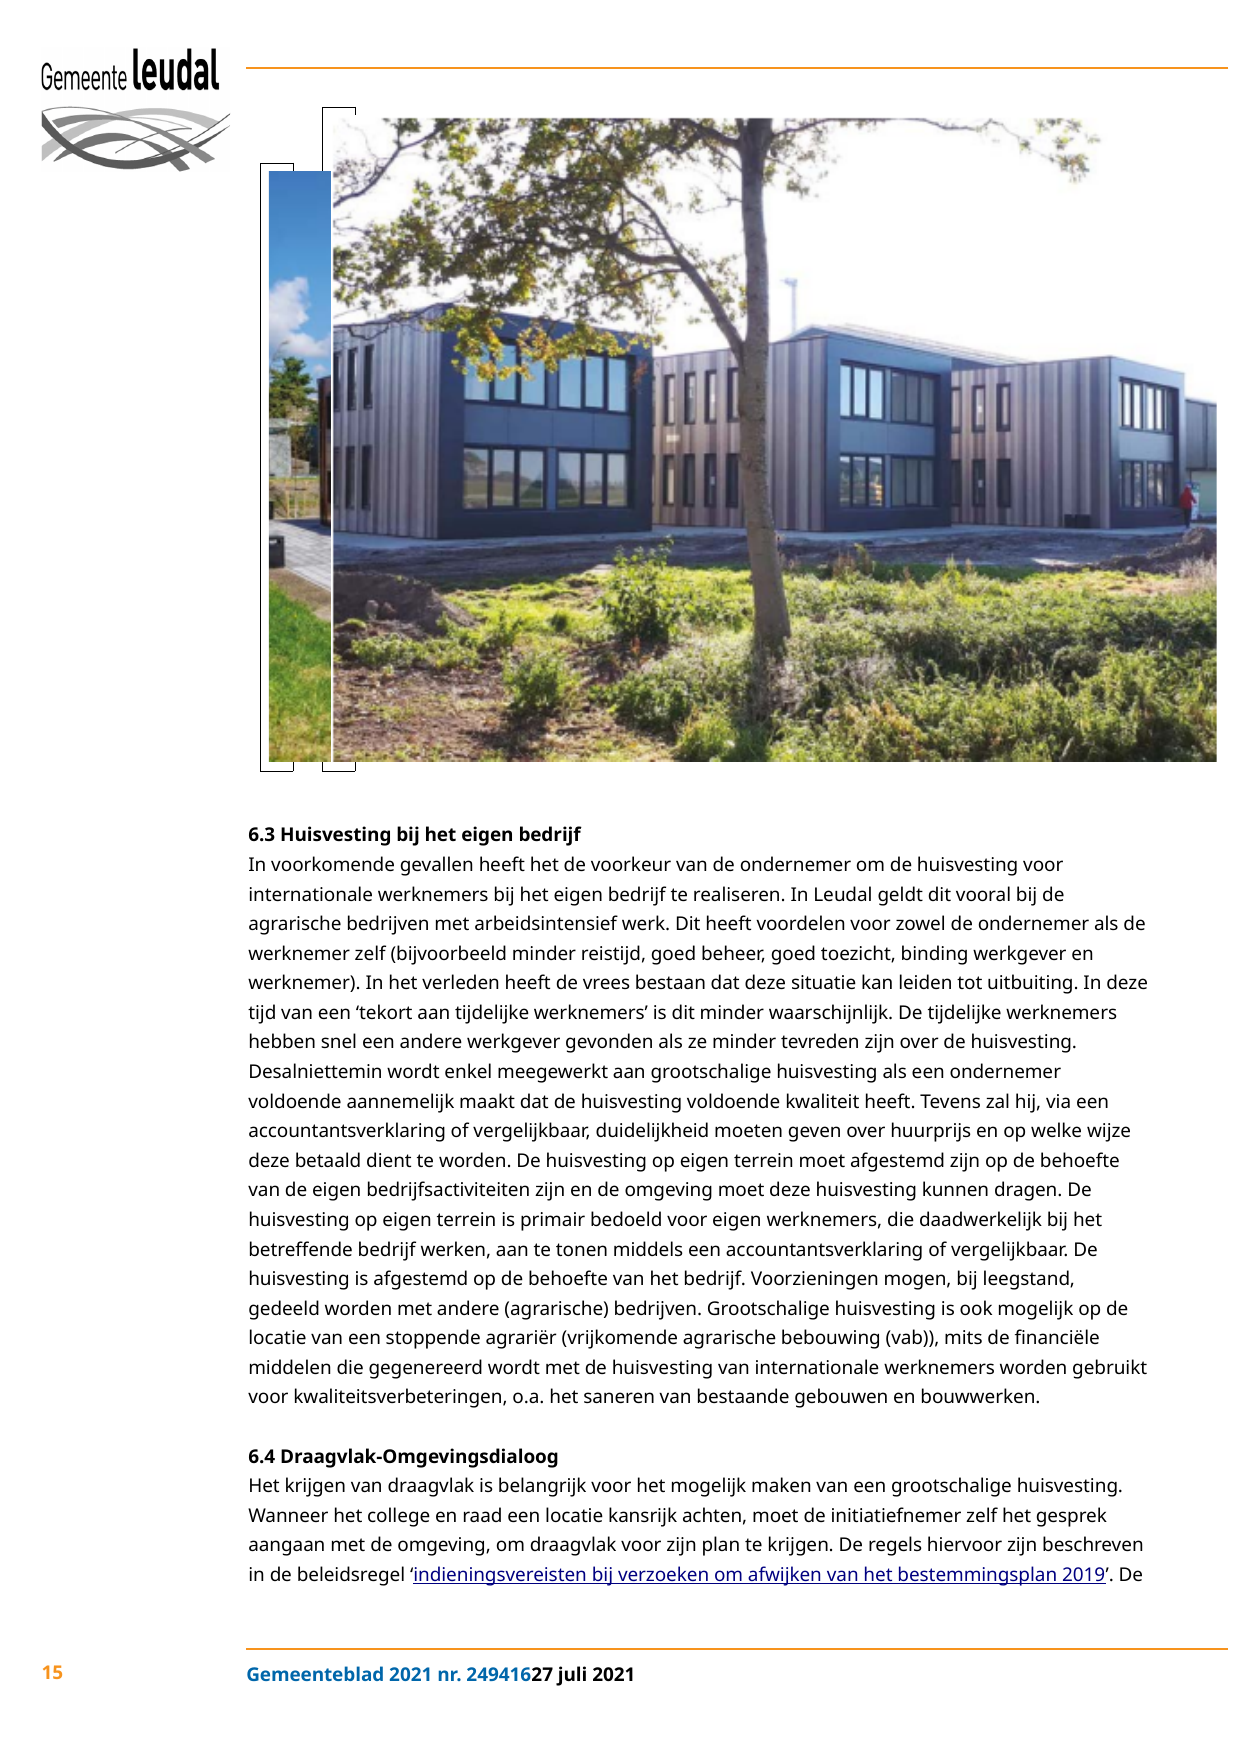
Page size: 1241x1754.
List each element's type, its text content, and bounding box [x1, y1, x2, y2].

text 6.3 Huisvesting bij het eigen bedrijf [248, 822, 1152, 847]
text 6.4 Draagvlak-Omgevingsdialoog [248, 1443, 1152, 1468]
picture [268, 115, 1217, 762]
picture [41, 47, 231, 172]
text Het krijgen van draagvlak is belangrijk voor het mogelijk maken van een grootschalige huisvesting. Wanneer het college en raad een locatie kansrijk achten, moet de initiatiefnemer zelf het gesprek aangaan met de omgeving, om draagvlak voor zijn plan te krijgen. De regels hiervoor zijn beschreven in de beleidsregel ‘indieningsvereisten bij verzoeken om afwijken van het bestemmingsplan 2019’. De [248, 1472, 1152, 1587]
text In voorkomende gevallen heeft het de voorkeur van de ondernemer om de huisvesting voor internationale werknemers bij het eigen bedrijf te realiseren. In Leudal geldt dit vooral bij de agrarische bedrijven met arbeidsintensief werk. Dit heeft voordelen voor zowel de ondernemer als de werknemer zelf (bijvoorbeeld minder reistijd, goed beheer, goed toezicht, binding werkgever en werknemer). In het verleden heeft de vrees bestaan dat deze situatie kan leiden tot uitbuiting. In deze tijd van een ‘tekort aan tijdelijke werknemers’ is dit minder waarschijnlijk. De tijdelijke werknemers hebben snel een andere werkgever gevonden als ze minder tevreden zijn over de huisvesting. Desalniettemin wordt enkel meegewerkt aan grootschalige huisvesting als een ondernemer voldoende aannemelijk maakt dat de huisvesting voldoende kwaliteit heeft. Tevens zal hij, via een accountantsverklaring of vergelijkbaar, duidelijkheid moeten geven over huurprijs en op welke wijze deze betaald dient te worden. De huisvesting op eigen terrein moet afgestemd zijn op de behoefte van de eigen bedrijfsactiviteiten zijn en de omgeving moet deze huisvesting kunnen dragen. De huisvesting op eigen terrein is primair bedoeld voor eigen werknemers, die daadwerkelijk bij het betreffende bedrijf werken, aan te tonen middels een accountantsverklaring of vergelijkbaar. De huisvesting is afgestemd op de behoefte van het bedrijf. Voorzieningen mogen, bij leegstand, gedeeld worden met andere (agrarische) bedrijven. Grootschalige huisvesting is ook mogelijk op de locatie van een stoppende agrariër (vrijkomende agrarische bebouwing (vab)), mits de financiële middelen die gegenereerd wordt met de huisvesting van internationale werknemers worden gebruikt voor kwaliteitsverbeteringen, o.a. het saneren van bestaande gebouwen en bouwwerken. [248, 851, 1152, 1409]
